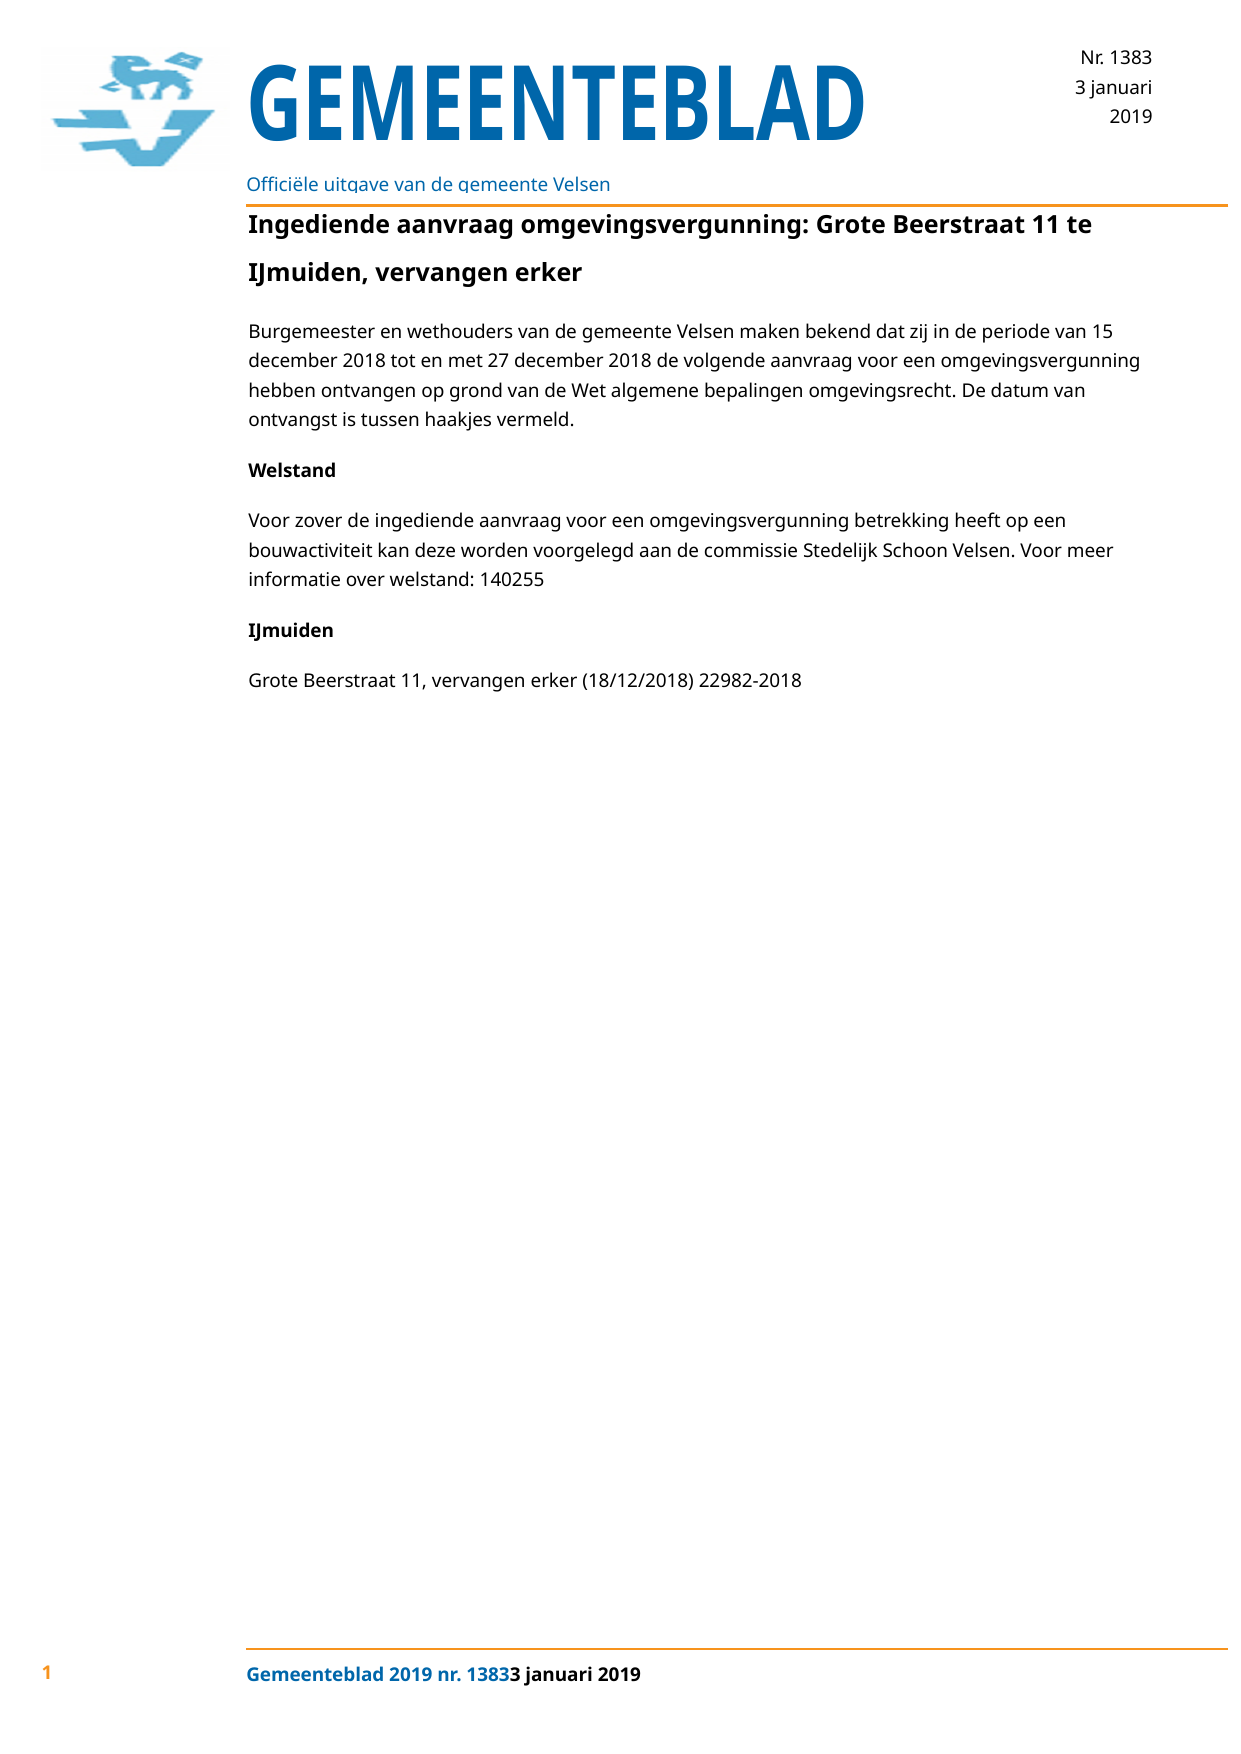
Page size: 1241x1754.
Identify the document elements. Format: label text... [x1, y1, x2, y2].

picture [41, 47, 231, 172]
text Welstand [248, 457, 1152, 483]
text Voor zover de ingediende aanvraag voor een omgevingsvergunning betrekking heeft op een bouwactiviteit kan deze worden voorgelegd aan de commissie Stedelijk Schoon Velsen. Voor meer informatie over welstand: 140255 [248, 507, 1152, 592]
text Burgemeester en wethouders van de gemeente Velsen maken bekend dat zij in de periode van 15 december 2018 tot en met 27 december 2018 de volgende aanvraag voor een omgevingsvergunning hebben ontvangen op grond van de Wet algemene bepalingen omgevingsrecht. De datum van ontvangst is tussen haakjes vermeld. [248, 318, 1152, 432]
text Grote Beerstraat 11, vervangen erker (18/12/2018) 22982-2018 [248, 667, 1152, 693]
text IJmuiden [248, 617, 1152, 643]
text Ingediende aanvraag omgevingsvergunning: Grote Beerstraat 11 te IJmuiden, vervangen erker [248, 207, 1152, 288]
